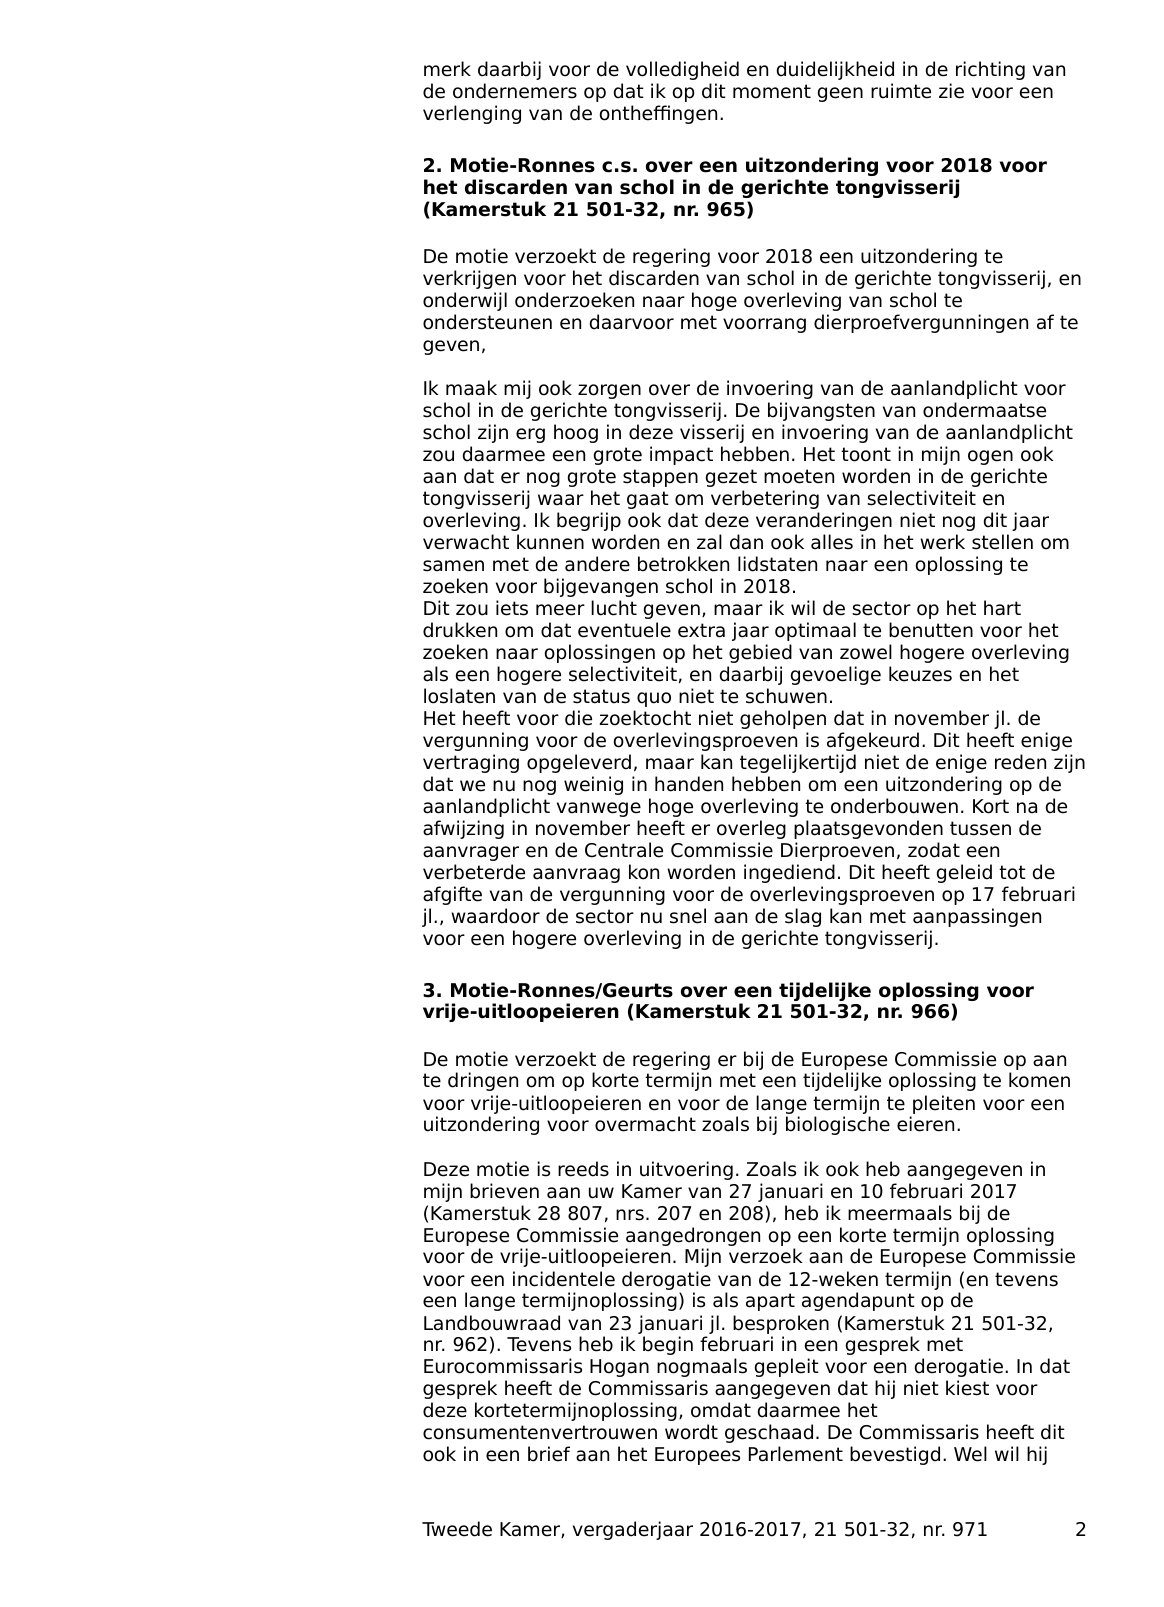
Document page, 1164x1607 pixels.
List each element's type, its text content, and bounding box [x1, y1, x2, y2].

subtitle 2. Motie-Ronnes c.s. over een uitzondering voor 2018 voor het discarden van schol in de gerichte tongvisserij (Kamerstuk 21 501-32, nr. 965) [422, 155, 1087, 221]
text Het heeft voor die zoektocht niet geholpen dat in november jl. de vergunning voor de overlevingsproeven is afgekeurd. Dit heeft enige vertraging opgeleverd, maar kan tegelijkertijd niet de enige reden zijn dat we nu nog weinig in handen hebben om een uitzondering op de aanlandplicht vanwege hoge overleving te onderbouwen. Kort na de afwijzing in november heeft er overleg plaatsgevonden tussen de aanvrager en de Centrale Commissie Dierproeven, zodat een verbeterde aanvraag kon worden ingediend. Dit heeft geleid tot de afgifte van de vergunning voor de overlevingsproeven op 17 februari jl., waardoor de sector nu snel aan de slag kan met aanpassingen voor een hogere overleving in de gerichte tongvisserij. [422, 708, 1087, 949]
text Deze motie is reeds in uitvoering. Zoals ik ook heb aangegeven in mijn brieven aan uw Kamer van 27 januari en 10 februari 2017 (Kamerstuk 28 807, nrs. 207 en 208), heb ik meermaals bij de Europese Commissie aangedrongen op een korte termijn oplossing voor de vrije-uitloopeieren. Mijn verzoek aan de Europese Commissie voor een incidentele derogatie van de 12-weken termijn (en tevens een lange termijnoplossing) is als apart agendapunt op de Landbouwraad van 23 januari jl. besproken (Kamerstuk 21 501-32, nr. 962). Tevens heb ik begin februari in een gesprek met Eurocommissaris Hogan nogmaals gepleit voor een derogatie. In dat gesprek heeft de Commissaris aangegeven dat hij niet kiest voor deze kortetermijnoplossing, omdat daarmee het consumentenvertrouwen wordt geschaad. De Commissaris heeft dit ook in een brief aan het Europees Parlement bevestigd. Wel wil hij [422, 1158, 1087, 1466]
text De motie verzoekt de regering er bij de Europese Commissie op aan te dringen om op korte termijn met een tijdelijke oplossing te komen voor vrije-uitloopeieren en voor de lange termijn te pleiten voor een uitzondering voor overmacht zoals bij biologische eieren. [422, 1048, 1087, 1136]
text merk daarbij voor de volledigheid en duidelijkheid in de richting van de ondernemers op dat ik op dit moment geen ruimte zie voor een verlenging van de ontheffingen. [422, 59, 1087, 125]
text Ik maak mij ook zorgen over de invoering van de aanlandplicht voor schol in de gerichte tongvisserij. De bijvangsten van ondermaatse schol zijn erg hoog in deze visserij en invoering van de aanlandplicht zou daarmee een grote impact hebben. Het toont in mijn ogen ook aan dat er nog grote stappen gezet moeten worden in de gerichte tongvisserij waar het gaat om verbetering van selectiviteit en overleving. Ik begrijp ook dat deze veranderingen niet nog dit jaar verwacht kunnen worden en zal dan ook alles in het werk stellen om samen met de andere betrokken lidstaten naar een oplossing te zoeken voor bijgevangen schol in 2018. [422, 378, 1087, 598]
text De motie verzoekt de regering voor 2018 een uitzondering te verkrijgen voor het discarden van schol in de gerichte tongvisserij, en onderwijl onderzoeken naar hoge overleving van schol te ondersteunen en daarvoor met voorrang dierproefvergunningen af te geven, [422, 246, 1087, 356]
subtitle 3. Motie-Ronnes/Geurts over een tijdelijke oplossing voor vrije-uitloopeieren (Kamerstuk 21 501-32, nr. 966) [422, 979, 1087, 1023]
text Dit zou iets meer lucht geven, maar ik wil de sector op het hart drukken om dat eventuele extra jaar optimaal te benutten voor het zoeken naar oplossingen op het gebied van zowel hogere overleving als een hogere selectiviteit, en daarbij gevoelige keuzes en het loslaten van de status quo niet te schuwen. [422, 598, 1087, 708]
